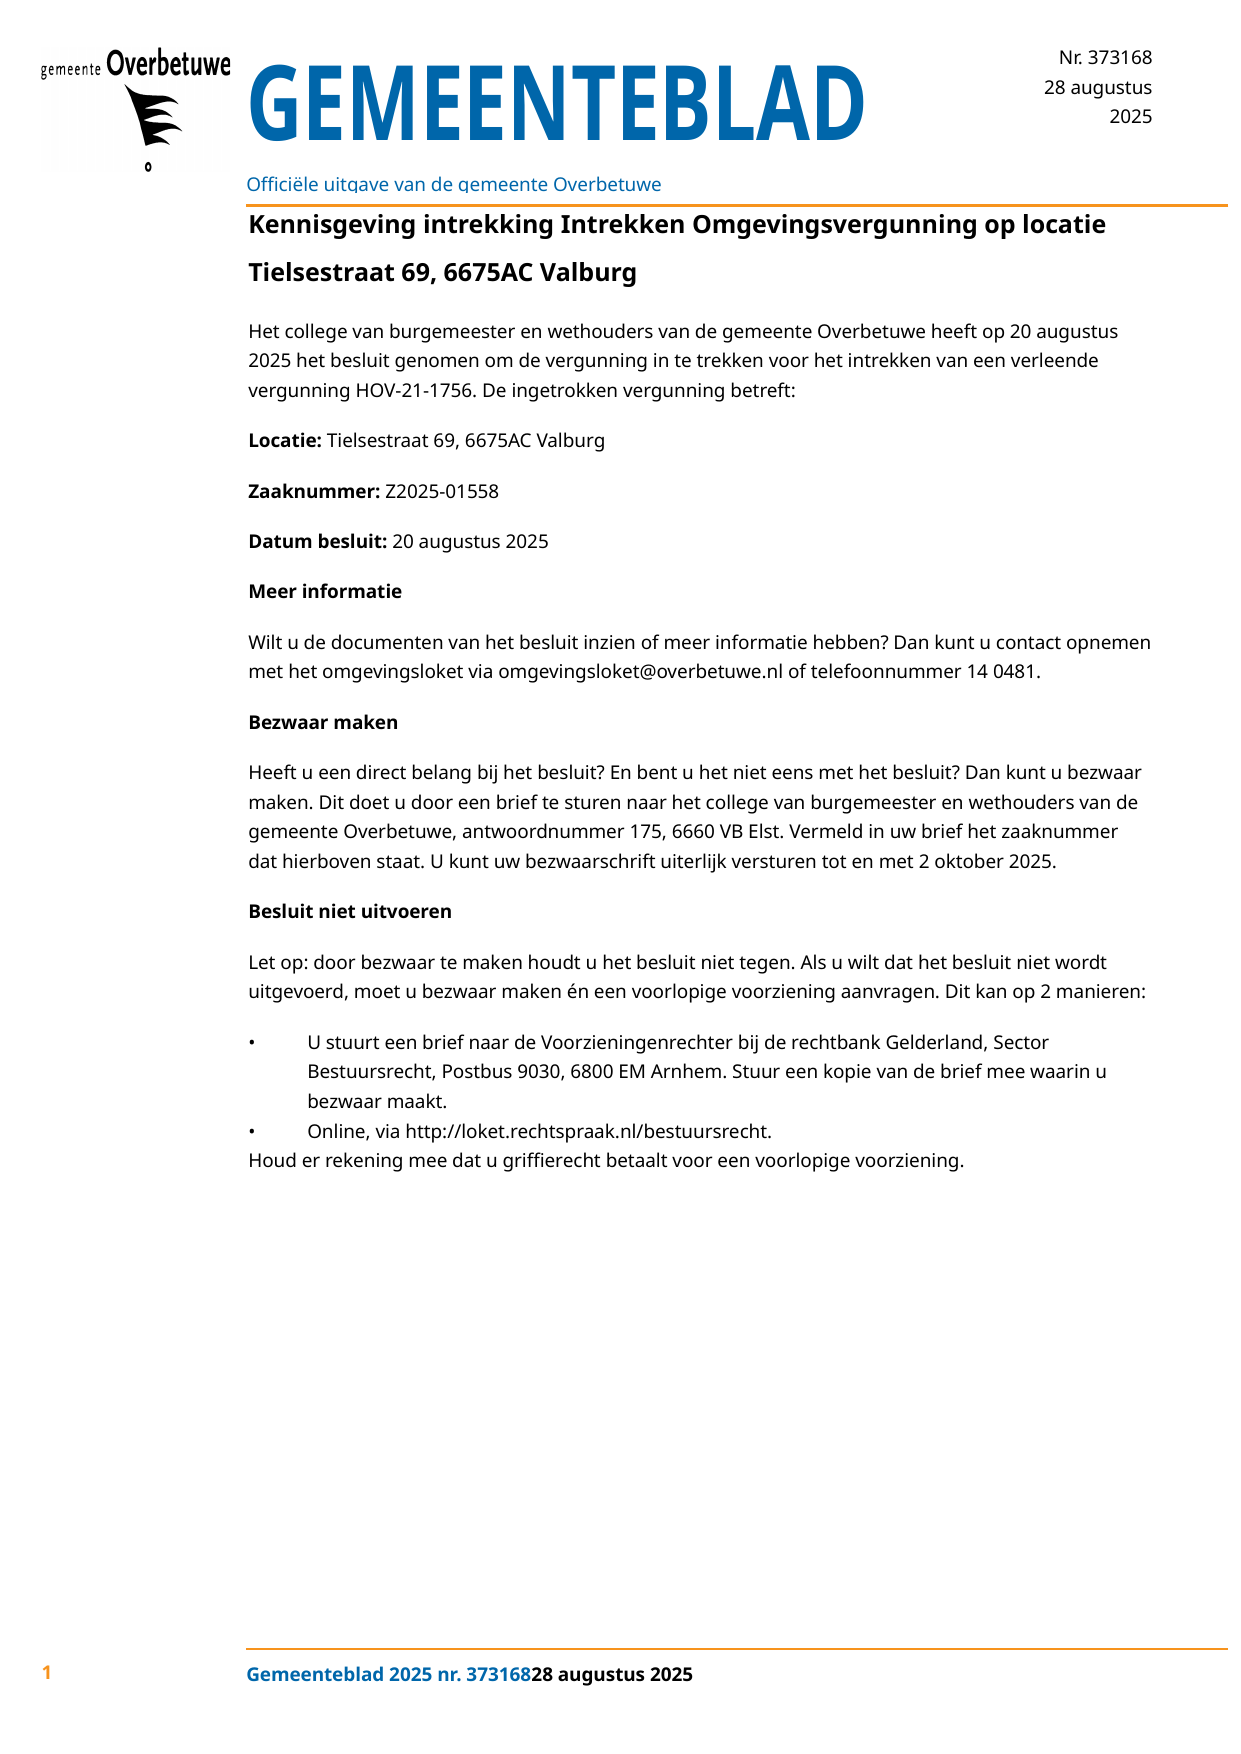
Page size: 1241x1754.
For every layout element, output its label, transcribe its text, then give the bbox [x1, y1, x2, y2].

picture [41, 47, 231, 172]
text Kennisgeving intrekking Intrekken Omgevingsvergunning op locatie Tielsestraat 69, 6675AC Valburg [248, 207, 1152, 288]
text Datum besluit: 20 augustus 2025 [248, 528, 1152, 554]
list U stuurt een brief naar de Voorzieningenrechter bij de rechtbank Gelderland, Sector Bestuursrecht, Postbus 9030, 6800 EM Arnhem. Stuur een kopie van de brief mee waarin u bezwaar maakt. [248, 1029, 1152, 1114]
text Meer informatie [248, 579, 1152, 604]
text Let op: door bezwaar te maken houdt u het besluit niet tegen. Als u wilt dat het besluit niet wordt uitgevoerd, moet u bezwaar maken én een voorlopige voorziening aanvragen. Dit kan op 2 manieren: [248, 949, 1152, 1004]
list Online, via http://loket.rechtspraak.nl/bestuursrecht. [248, 1118, 1152, 1144]
text Heeft u een direct belang bij het besluit? En bent u het niet eens met het besluit? Dan kunt u bezwaar maken. Dit doet u door een brief te sturen naar het college van burgemeester en wethouders van de gemeente Overbetuwe, antwoordnummer 175, 6660 VB Elst. Vermeld in uw brief het zaaknummer dat hierboven staat. U kunt uw bezwaarschrift uiterlijk versturen tot en met 2 oktober 2025. [248, 759, 1152, 874]
text Wilt u de documenten van het besluit inzien of meer informatie hebben? Dan kunt u contact opnemen met het omgevingsloket via omgevingsloket@overbetuwe.nl of telefoonnummer 14 0481. [248, 629, 1152, 684]
text Besluit niet uitvoeren [248, 899, 1152, 924]
text Locatie: Tielsestraat 69, 6675AC Valburg [248, 427, 1152, 453]
text Het college van burgemeester en wethouders van de gemeente Overbetuwe heeft op 20 augustus 2025 het besluit genomen om de vergunning in te trekken voor het intrekken van een verleende vergunning HOV-21-1756. De ingetrokken vergunning betreft: [248, 318, 1152, 403]
text Zaaknummer: Z2025-01558 [248, 478, 1152, 504]
text Bezwaar maken [248, 709, 1152, 735]
text Houd er rekening mee dat u griffierecht betaalt voor een voorlopige voorziening. [248, 1147, 1152, 1173]
